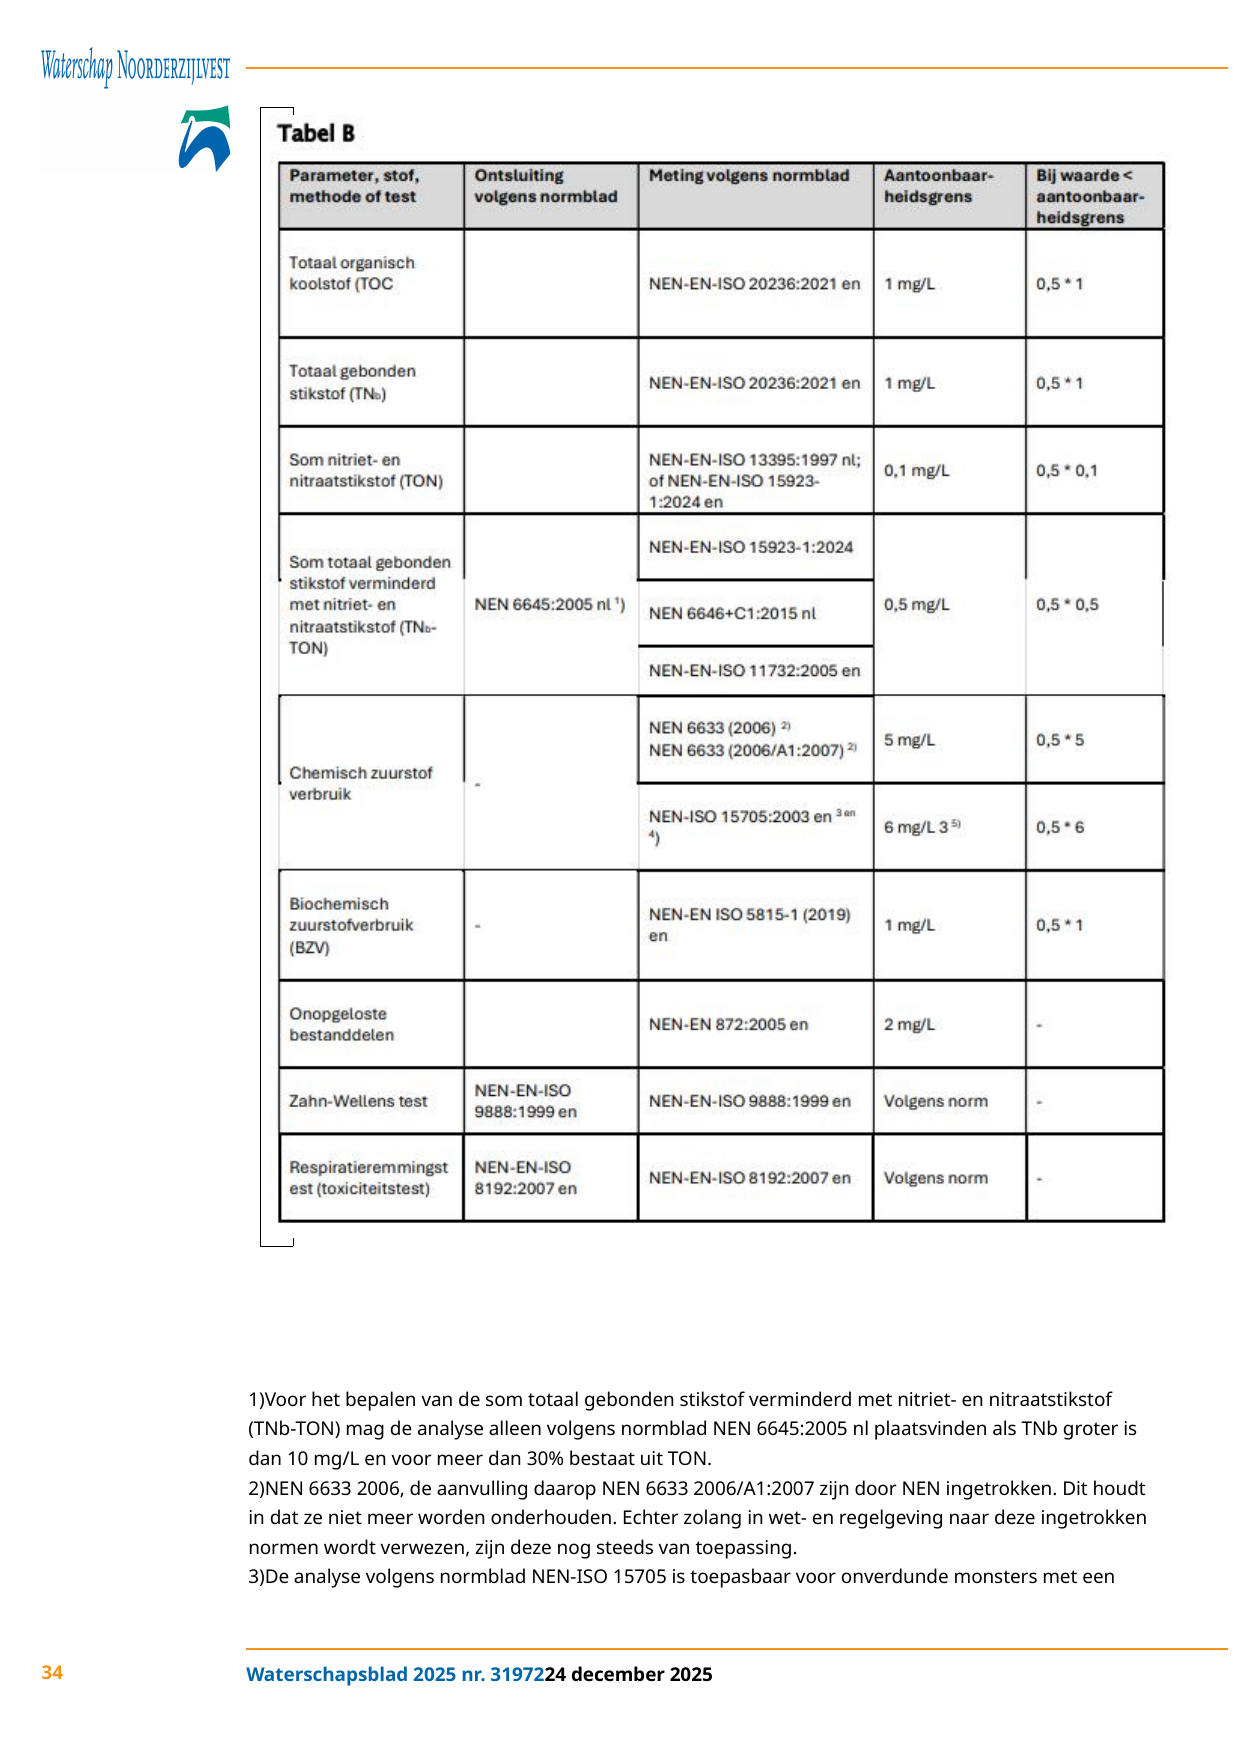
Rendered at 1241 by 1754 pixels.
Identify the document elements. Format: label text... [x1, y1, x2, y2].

text 2)NEN 6633 2006, de aanvulling daarop NEN 6633 2006/A1:2007 zijn door NEN ingetrokken. Dit houdt in dat ze niet meer worden onderhouden. Echter zolang in wet- en regelgeving naar deze ingetrokken normen wordt verwezen, zijn deze nog steeds van toepassing. [248, 1475, 1152, 1560]
text 1)Voor het bepalen van de som totaal gebonden stikstof verminderd met nitriet- en nitraatstikstof (TNb-TON) mag de analyse alleen volgens normblad NEN 6645:2005 nl plaatsvinden als TNb groter is dan 10 mg/L en voor meer dan 30% bestaat uit TON. [248, 1386, 1152, 1471]
picture [41, 47, 231, 172]
picture [268, 115, 1173, 1238]
text 3)De analyse volgens normblad NEN-ISO 15705 is toepasbaar voor onverdunde monsters met een [248, 1563, 1152, 1589]
